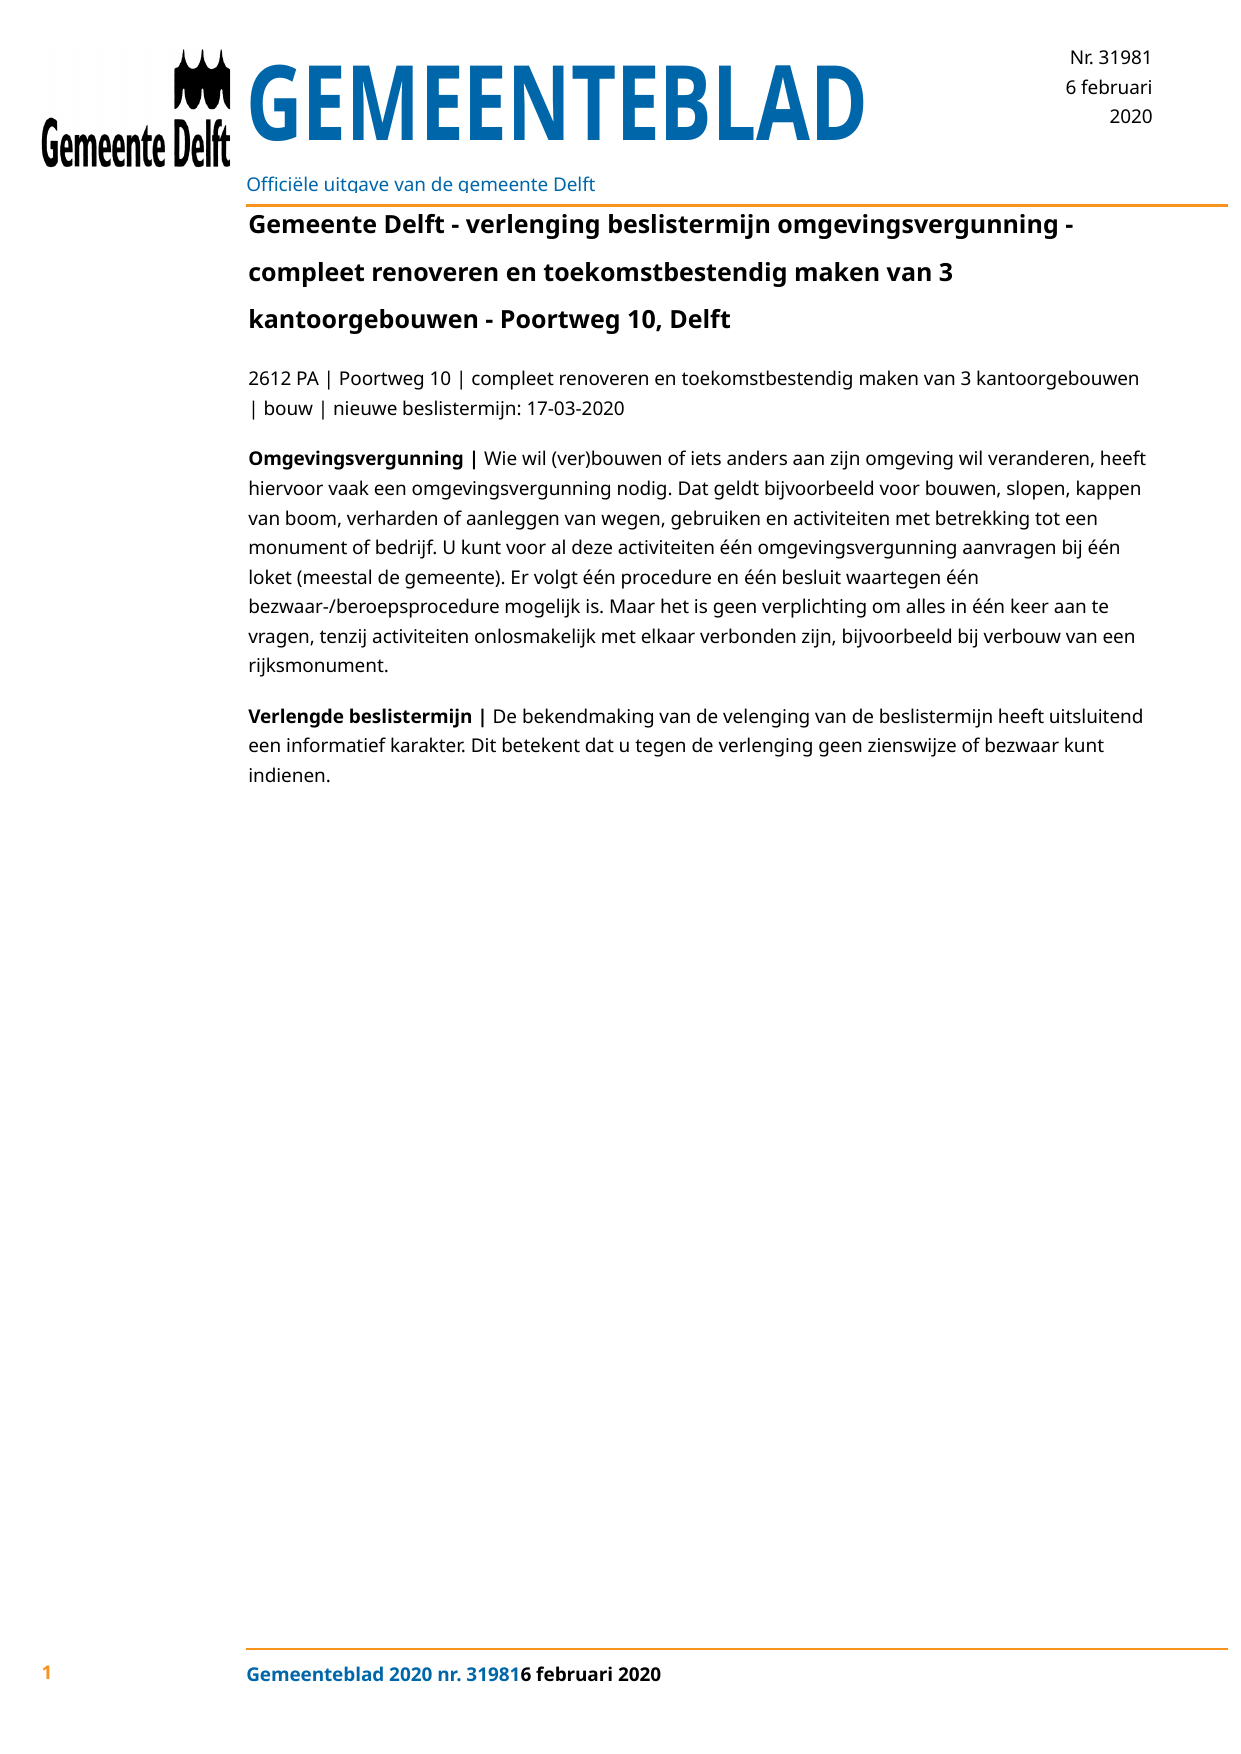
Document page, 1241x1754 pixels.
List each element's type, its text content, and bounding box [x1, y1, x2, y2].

picture [41, 47, 231, 172]
text Omgevingsvergunning | Wie wil (ver)bouwen of iets anders aan zijn omgeving wil veranderen, heeft hiervoor vaak een omgevingsvergunning nodig. Dat geldt bijvoorbeeld voor bouwen, slopen, kappen van boom, verharden of aanleggen van wegen, gebruiken en activiteiten met betrekking tot een monument of bedrijf. U kunt voor al deze activiteiten één omgevingsvergunning aanvragen bij één loket (meestal de gemeente). Er volgt één procedure en één besluit waartegen één bezwaar-/beroepsprocedure mogelijk is. Maar het is geen verplichting om alles in één keer aan te vragen, tenzij activiteiten onlosmakelijk met elkaar verbonden zijn, bijvoorbeeld bij verbouw van een rijksmonument. [248, 446, 1152, 678]
text Verlengde beslistermijn | De bekendmaking van de velenging van de beslistermijn heeft uitsluitend een informatief karakter. Dit betekent dat u tegen de verlenging geen zienswijze of bezwaar kunt indienen. [248, 703, 1152, 788]
text Gemeente Delft - verlenging beslistermijn omgevingsvergunning - compleet renoveren en toekomstbestendig maken van 3 kantoorgebouwen - Poortweg 10, Delft [248, 207, 1152, 336]
text 2612 PA | Poortweg 10 | compleet renoveren en toekomstbestendig maken van 3 kantoorgebouwen | bouw | nieuwe beslistermijn: 17-03-2020 [248, 366, 1152, 421]
